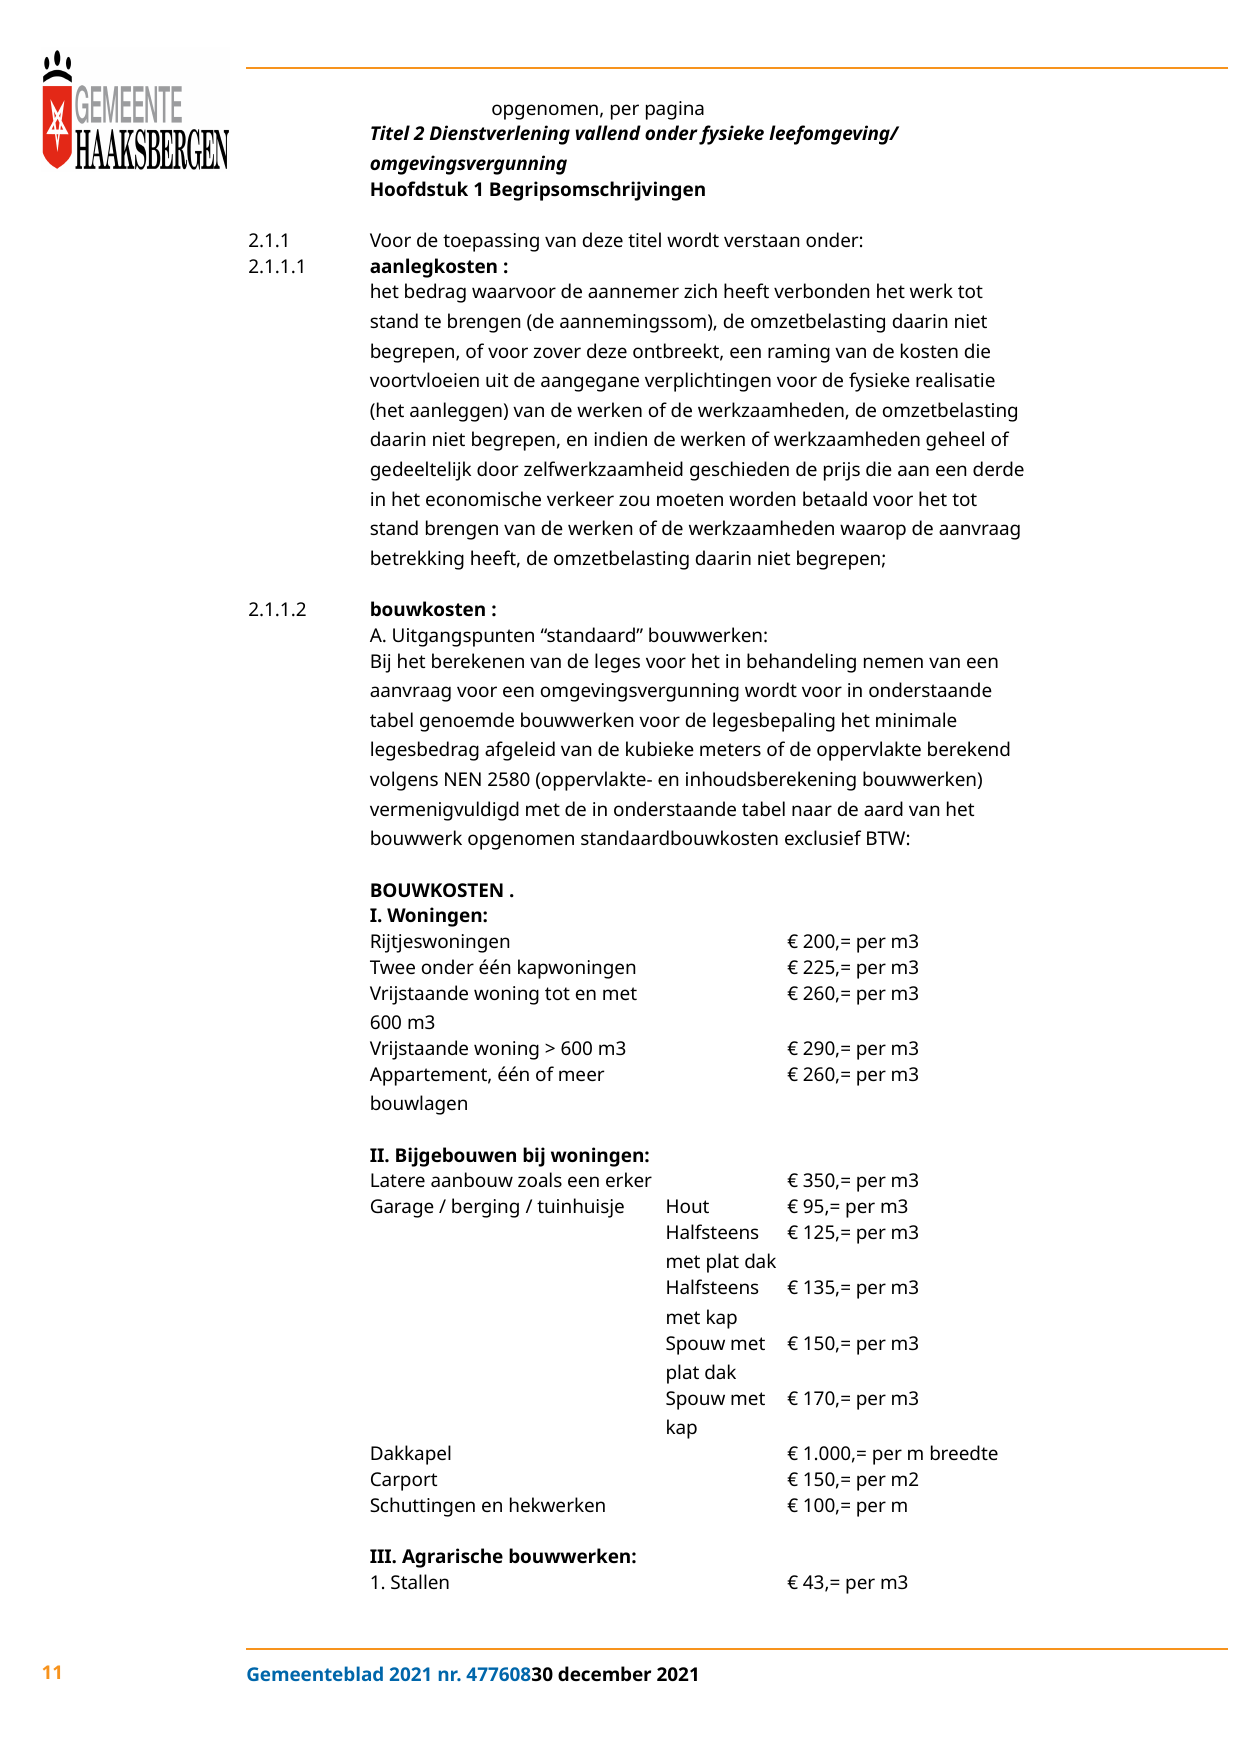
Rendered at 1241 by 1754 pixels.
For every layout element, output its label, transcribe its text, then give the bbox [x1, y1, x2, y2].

table_cell € 260,= per m3 [787, 980, 1030, 1035]
table_cell bouwkosten : [370, 596, 1030, 622]
table_cell [665, 928, 787, 954]
table_cell [370, 1330, 665, 1385]
table_cell Spouw met plat dak [665, 1330, 787, 1385]
table_cell € 95,= per m3 [787, 1193, 1030, 1219]
table_cell [787, 1543, 1030, 1569]
table_cell [248, 1142, 369, 1168]
table_cell [370, 1518, 665, 1543]
table_cell Garage / berging / tuinhuisje [370, 1193, 665, 1219]
table_cell [248, 571, 369, 596]
table_cell [248, 1274, 369, 1330]
table_cell [248, 954, 369, 980]
table_cell € 150,= per m3 [787, 1330, 1030, 1385]
table_cell [665, 1518, 787, 1543]
table_cell € 150,= per m2 [787, 1466, 1030, 1492]
table_cell Twee onder één kapwoningen [370, 954, 665, 980]
table_cell Schuttingen en hekwerken [370, 1492, 665, 1517]
table_cell [248, 202, 369, 227]
table_cell Dakkapel [370, 1440, 665, 1466]
table_cell € 100,= per m [787, 1492, 1030, 1517]
table_cell [665, 954, 787, 980]
table_cell [370, 1385, 665, 1440]
table_cell [248, 1569, 369, 1595]
table_cell [665, 980, 787, 1035]
table_cell € 125,= per m3 [787, 1219, 1030, 1274]
table_cell [370, 851, 1030, 877]
table_cell € 170,= per m3 [787, 1385, 1030, 1440]
table_cell [248, 1168, 369, 1193]
table_cell [248, 1385, 369, 1440]
table_cell II. Bijgebouwen bij woningen: [370, 1142, 665, 1168]
table_cell [248, 176, 369, 202]
table_cell [370, 202, 1030, 227]
table_cell [665, 1492, 787, 1517]
table_cell aanlegkosten : [370, 253, 1030, 279]
table_cell [787, 1116, 1030, 1142]
table_cell Voor de toepassing van deze titel wordt verstaan onder: [370, 227, 1030, 253]
table_cell [248, 1193, 369, 1219]
table_cell [248, 1440, 369, 1466]
table_cell Vrijstaande woning tot en met 600 m3 [370, 980, 665, 1035]
table_cell € 1.000,= per m breedte [787, 1440, 1030, 1466]
table_cell [370, 1219, 665, 1274]
table_cell 2.1.1 [248, 227, 369, 253]
table_cell [665, 1061, 787, 1116]
table_cell [665, 1116, 787, 1142]
table_cell € 200,= per m3 [787, 928, 1030, 954]
table_cell [248, 1116, 369, 1142]
table_cell Halfsteens met plat dak [665, 1219, 787, 1274]
table_cell [665, 1440, 787, 1466]
table_cell [248, 1219, 369, 1274]
table_cell Vrijstaande woning > 600 m3 [370, 1035, 665, 1061]
table_cell [248, 648, 369, 851]
picture [41, 47, 231, 172]
table_cell [248, 622, 369, 648]
table_cell [665, 1466, 787, 1492]
table_cell Bij het berekenen van de leges voor het in behandeling nemen van een aanvraag voor een omgevingsvergunning wordt voor in onderstaande tabel genoemde bouwwerken voor de legesbepaling het minimale legesbedrag afgeleid van de kubieke meters of de oppervlakte berekend volgens NEN 2580 (oppervlakte- en inhoudsberekening bouwwerken) vermenigvuldigd met de in onderstaande tabel naar de aard van het bouwwerk opgenomen standaardbouwkosten exclusief BTW: [370, 648, 1030, 851]
table_cell 2.1.1.2 [248, 596, 369, 622]
table_cell [787, 903, 1030, 928]
table_cell Carport [370, 1466, 665, 1492]
table_cell [665, 1543, 787, 1569]
table_cell 1. Stallen [370, 1569, 665, 1595]
table_cell [248, 1518, 369, 1543]
table_cell het bedrag waarvoor de aannemer zich heeft verbonden het werk tot stand te brengen (de aannemingssom), de omzetbelasting daarin niet begrepen, of voor zover deze ontbreekt, een raming van de kosten die voortvloeien uit de aangegane verplichtingen voor de fysieke realisatie (het aanleggen) van de werken of de werkzaamheden, de omzetbelasting daarin niet begrepen, en indien de werken of werkzaamheden geheel of gedeeltelijk door zelfwerkzaamheid geschieden de prijs die aan een derde in het economische verkeer zou moeten worden betaald voor het tot stand brengen van de werken of de werkzaamheden waarop de aanvraag betrekking heeft, de omzetbelasting daarin niet begrepen; [370, 279, 1030, 571]
table_cell Titel 2 Dienstverlening vallend onder fysieke leefomgeving/ omgevingsvergunning [370, 121, 1030, 176]
table_cell [248, 1035, 369, 1061]
table_cell [248, 877, 369, 903]
table_cell [665, 1168, 787, 1193]
table_cell [787, 1142, 1030, 1168]
table_cell [248, 1543, 369, 1569]
table_cell [248, 851, 369, 877]
table_cell [370, 1274, 665, 1330]
table_cell Hoofdstuk 1 Begripsomschrijvingen [370, 176, 1030, 202]
table_cell [370, 1116, 665, 1142]
table_cell € 225,= per m3 [787, 954, 1030, 980]
table_cell [248, 928, 369, 954]
table_cell € 260,= per m3 [787, 1061, 1030, 1116]
table_cell € 290,= per m3 [787, 1035, 1030, 1061]
table_cell [370, 571, 1030, 596]
table_cell [665, 903, 787, 928]
table_cell [248, 1061, 369, 1116]
table_cell Rijtjeswoningen [370, 928, 665, 954]
table_cell [248, 279, 369, 571]
table_cell 2.1.1.1 [248, 253, 369, 279]
table_cell Halfsteens met kap [665, 1274, 787, 1330]
table_cell € 43,= per m3 [787, 1569, 1030, 1595]
table_cell [248, 903, 369, 928]
table_cell Latere aanbouw zoals een erker [370, 1168, 665, 1193]
table_cell [909, 95, 1030, 121]
table_cell A. Uitgangspunten “standaard” bouwwerken: [370, 622, 1030, 648]
table_cell [248, 1466, 369, 1492]
table_cell [248, 980, 369, 1035]
table_cell € 135,= per m3 [787, 1274, 1030, 1330]
table_cell Spouw met kap [665, 1385, 787, 1440]
table_cell opgenomen, per pagina [491, 95, 908, 121]
table_cell [248, 1492, 369, 1517]
table_cell [665, 1142, 787, 1168]
table_cell [248, 121, 369, 176]
table_cell BOUWKOSTEN . [370, 877, 1030, 903]
table_cell [248, 1330, 369, 1385]
table_cell [665, 1569, 787, 1595]
table_cell Hout [665, 1193, 787, 1219]
table_cell [248, 95, 491, 121]
table_cell [787, 1518, 1030, 1543]
table_cell [665, 1035, 787, 1061]
table_cell € 350,= per m3 [787, 1168, 1030, 1193]
table_cell Appartement, één of meer bouwlagen [370, 1061, 665, 1116]
table_cell III. Agrarische bouwwerken: [370, 1543, 665, 1569]
table_cell I. Woningen: [370, 903, 665, 928]
